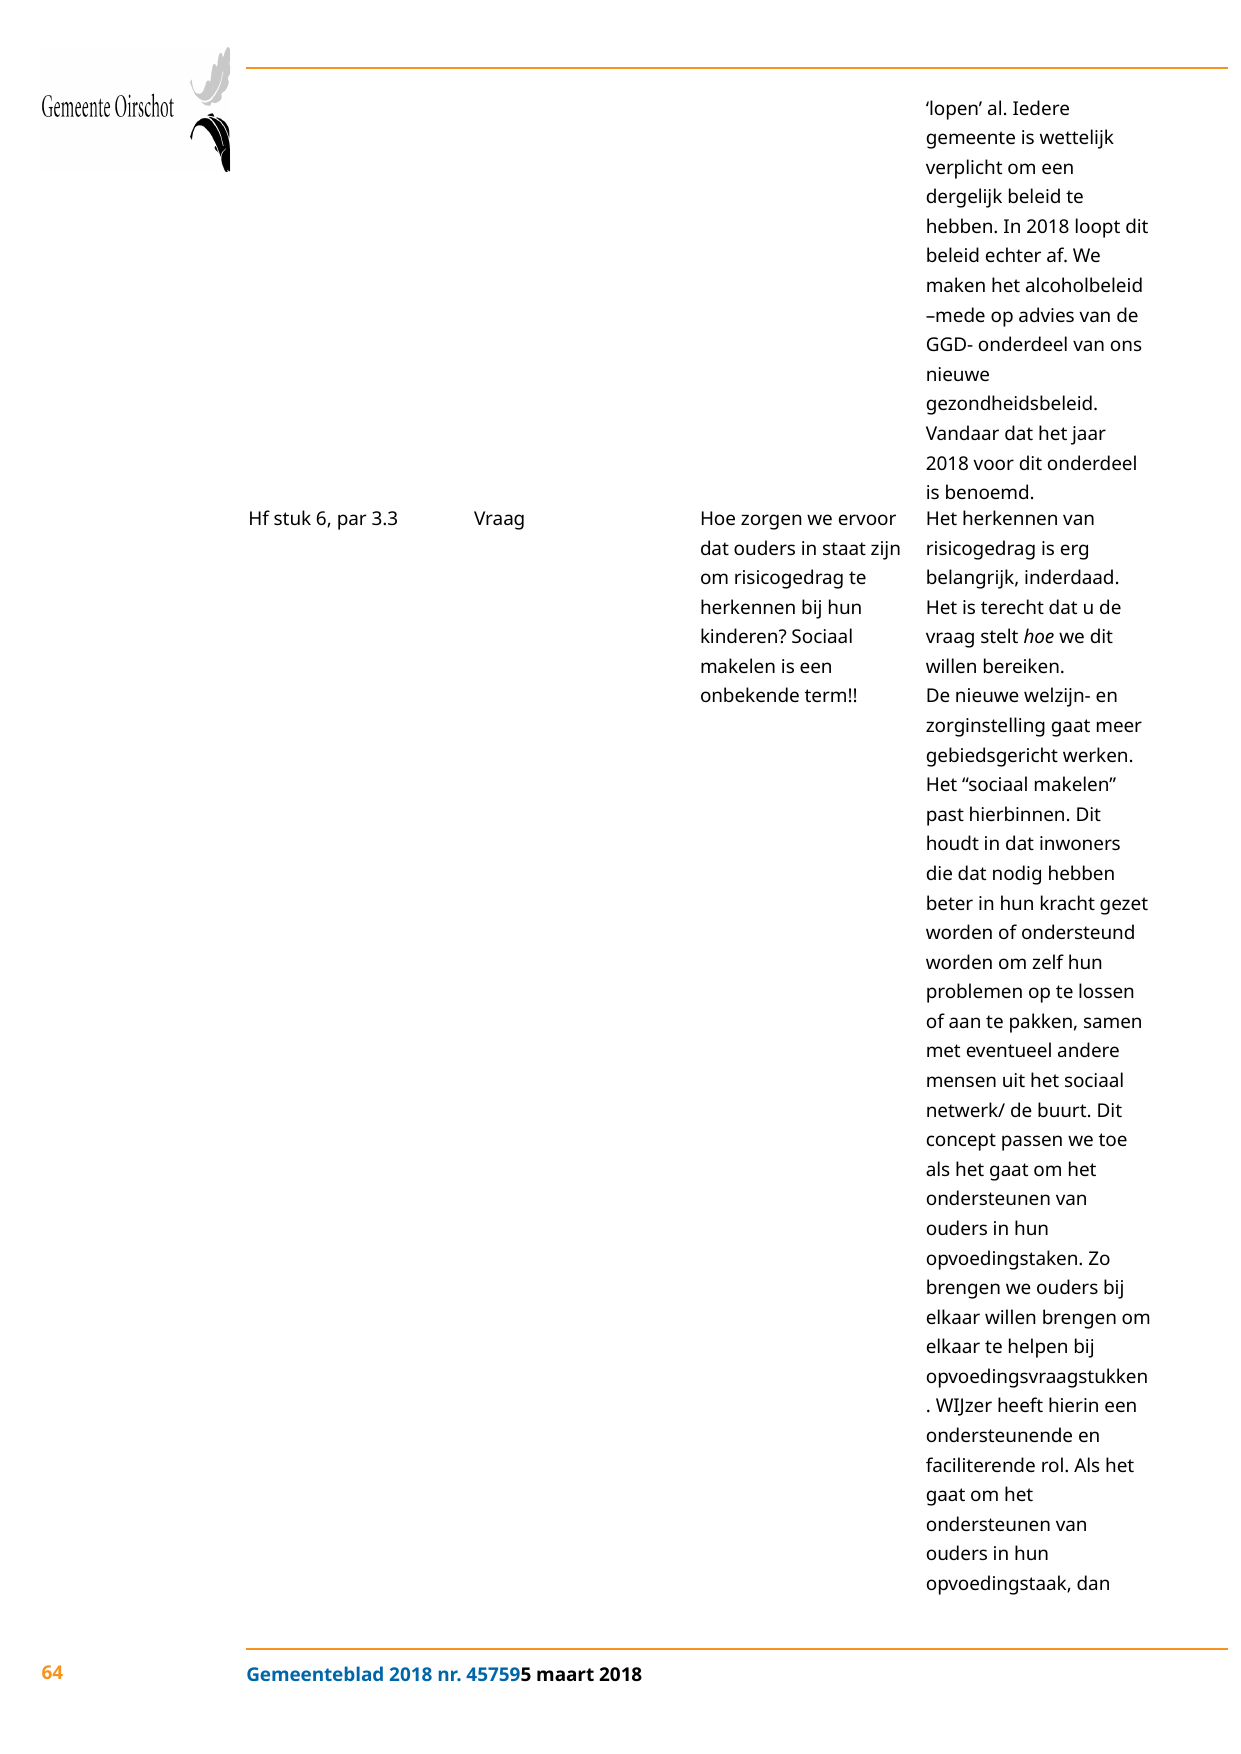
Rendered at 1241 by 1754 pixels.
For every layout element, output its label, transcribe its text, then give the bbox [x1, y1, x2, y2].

table_cell Vraag [474, 505, 700, 1596]
table_cell Hoe zorgen we ervoor dat ouders in staat zijn om risicogedrag te herkennen bij hun kinderen? Sociaal makelen is een onbekende term!! [700, 505, 926, 1596]
table_cell Het herkennen van risicogedrag is erg belangrijk, inderdaad. Het is terecht dat u de vraag stelt hoe we dit willen bereiken. De nieuwe welzijn- en zorginstelling gaat meer gebiedsgericht werken. Het “sociaal makelen” past hierbinnen. Dit houdt in dat inwoners die dat nodig hebben beter in hun kracht gezet worden of ondersteund worden om zelf hun problemen op te lossen of aan te pakken, samen met eventueel andere mensen uit het sociaal netwerk/ de buurt. Dit concept passen we toe als het gaat om het ondersteunen van ouders in hun opvoedingstaken. Zo brengen we ouders bij elkaar willen brengen om elkaar te helpen bij opvoedingsvraagstukken. WIJzer heeft hierin een ondersteunende en faciliterende rol. Als het gaat om het ondersteunen van ouders in hun opvoedingstaak, dan [926, 505, 1152, 1596]
table_cell [474, 95, 700, 505]
table_cell [700, 95, 926, 505]
picture [41, 47, 231, 172]
table_cell Hf stuk 6, par 3.3 [248, 505, 474, 1596]
table_cell [248, 95, 474, 505]
table_cell ‘lopen’ al. Iedere gemeente is wettelijk verplicht om een dergelijk beleid te hebben. In 2018 loopt dit beleid echter af. We maken het alcoholbeleid –mede op advies van de GGD- onderdeel van ons nieuwe gezondheidsbeleid. Vandaar dat het jaar 2018 voor dit onderdeel is benoemd. [926, 95, 1152, 505]
